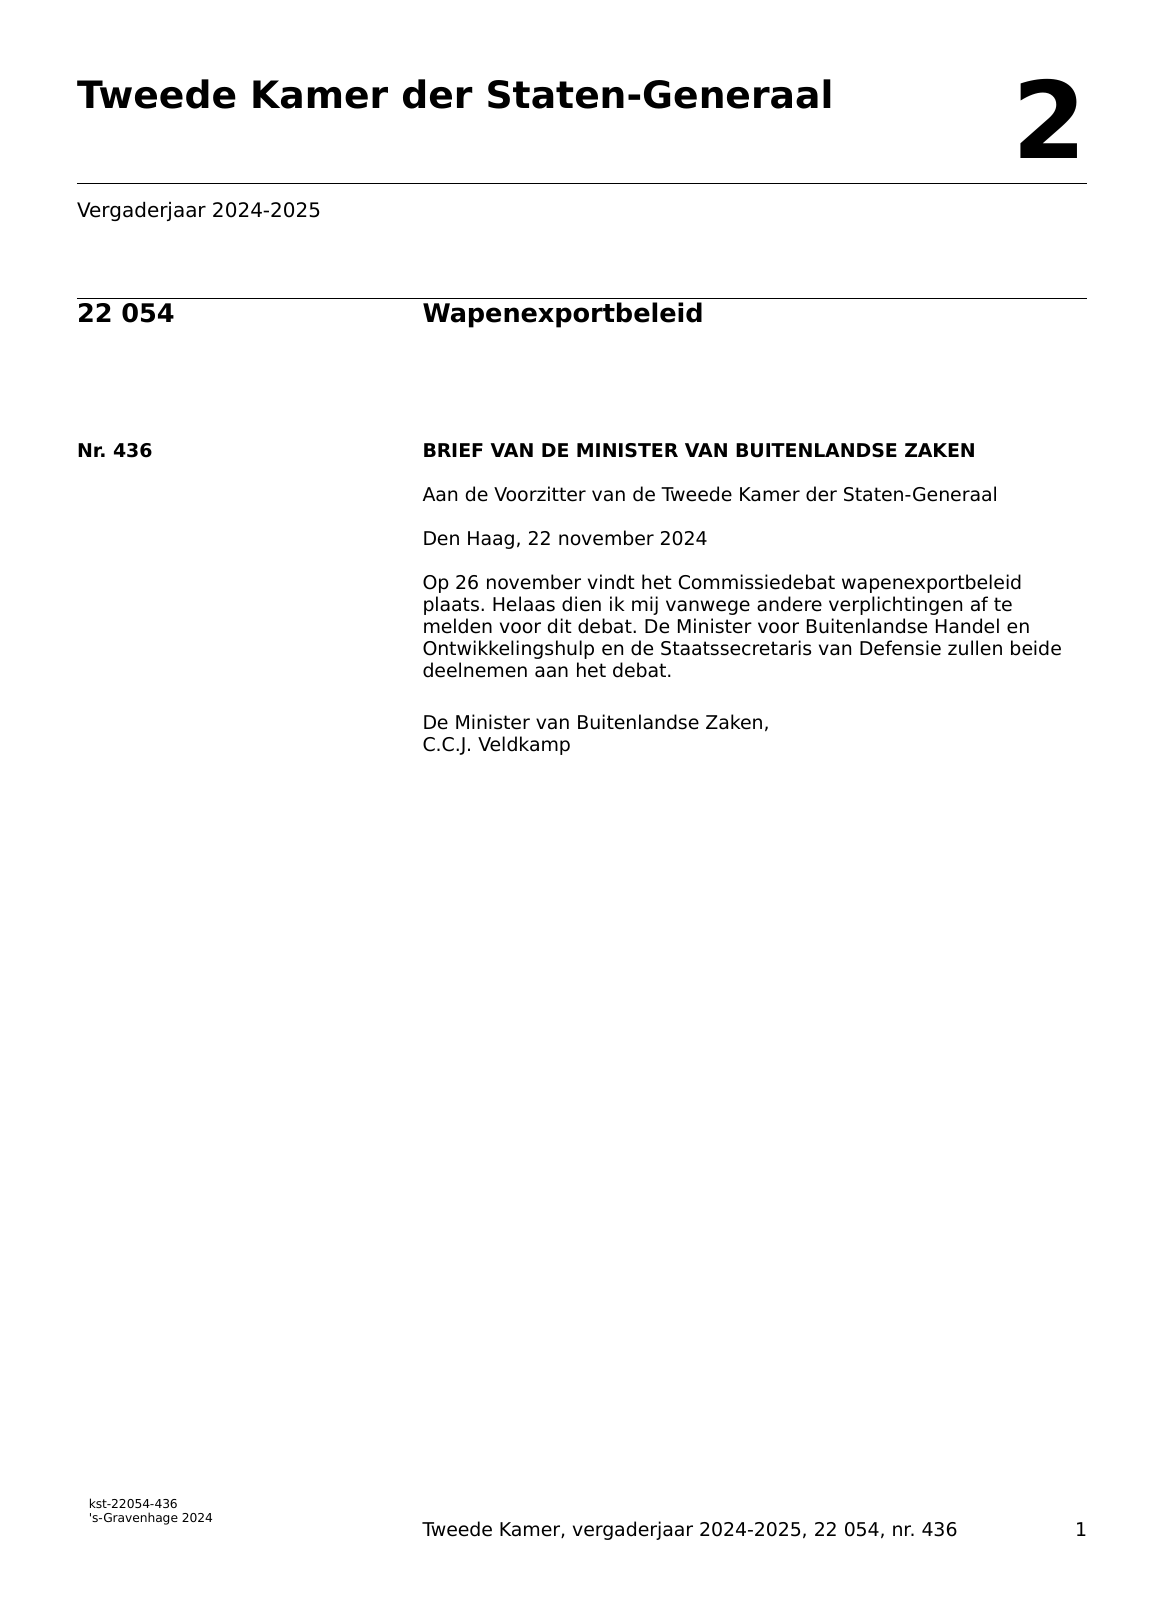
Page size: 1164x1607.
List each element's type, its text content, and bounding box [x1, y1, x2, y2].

table_header Tweede Kamer der Staten-Generaal [77, 59, 886, 183]
text Aan de Voorzitter van de Tweede Kamer der Staten-Generaal [422, 484, 1087, 506]
table_cell Vergaderjaar 2024-2025 [77, 184, 1087, 298]
text Op 26 november vindt het Commissiedebat wapenexportbeleid plaats. Helaas dien ik mij vanwege andere verplichtingen af te melden voor dit debat. De Minister voor Buitenlandse Handel en Ontwikkelingshulp en de Staatssecretaris van Defensie zullen beide deelnemen aan het debat. [422, 572, 1087, 682]
text De Minister van Buitenlandse Zaken, C.C.J. Veldkamp [422, 712, 1087, 756]
subtitle Nr. 436 BRIEF VAN DE MINISTER VAN BUITENLANDSE ZAKEN [77, 440, 1087, 462]
text 's-Gravenhage 2024 [88, 1511, 323, 1525]
subtitle 22 054 Wapenexportbeleid [77, 299, 1087, 329]
text Den Haag, 22 november 2024 [422, 528, 1087, 550]
text kst-22054-436 [88, 1497, 323, 1511]
table_header 2 [886, 59, 1087, 183]
